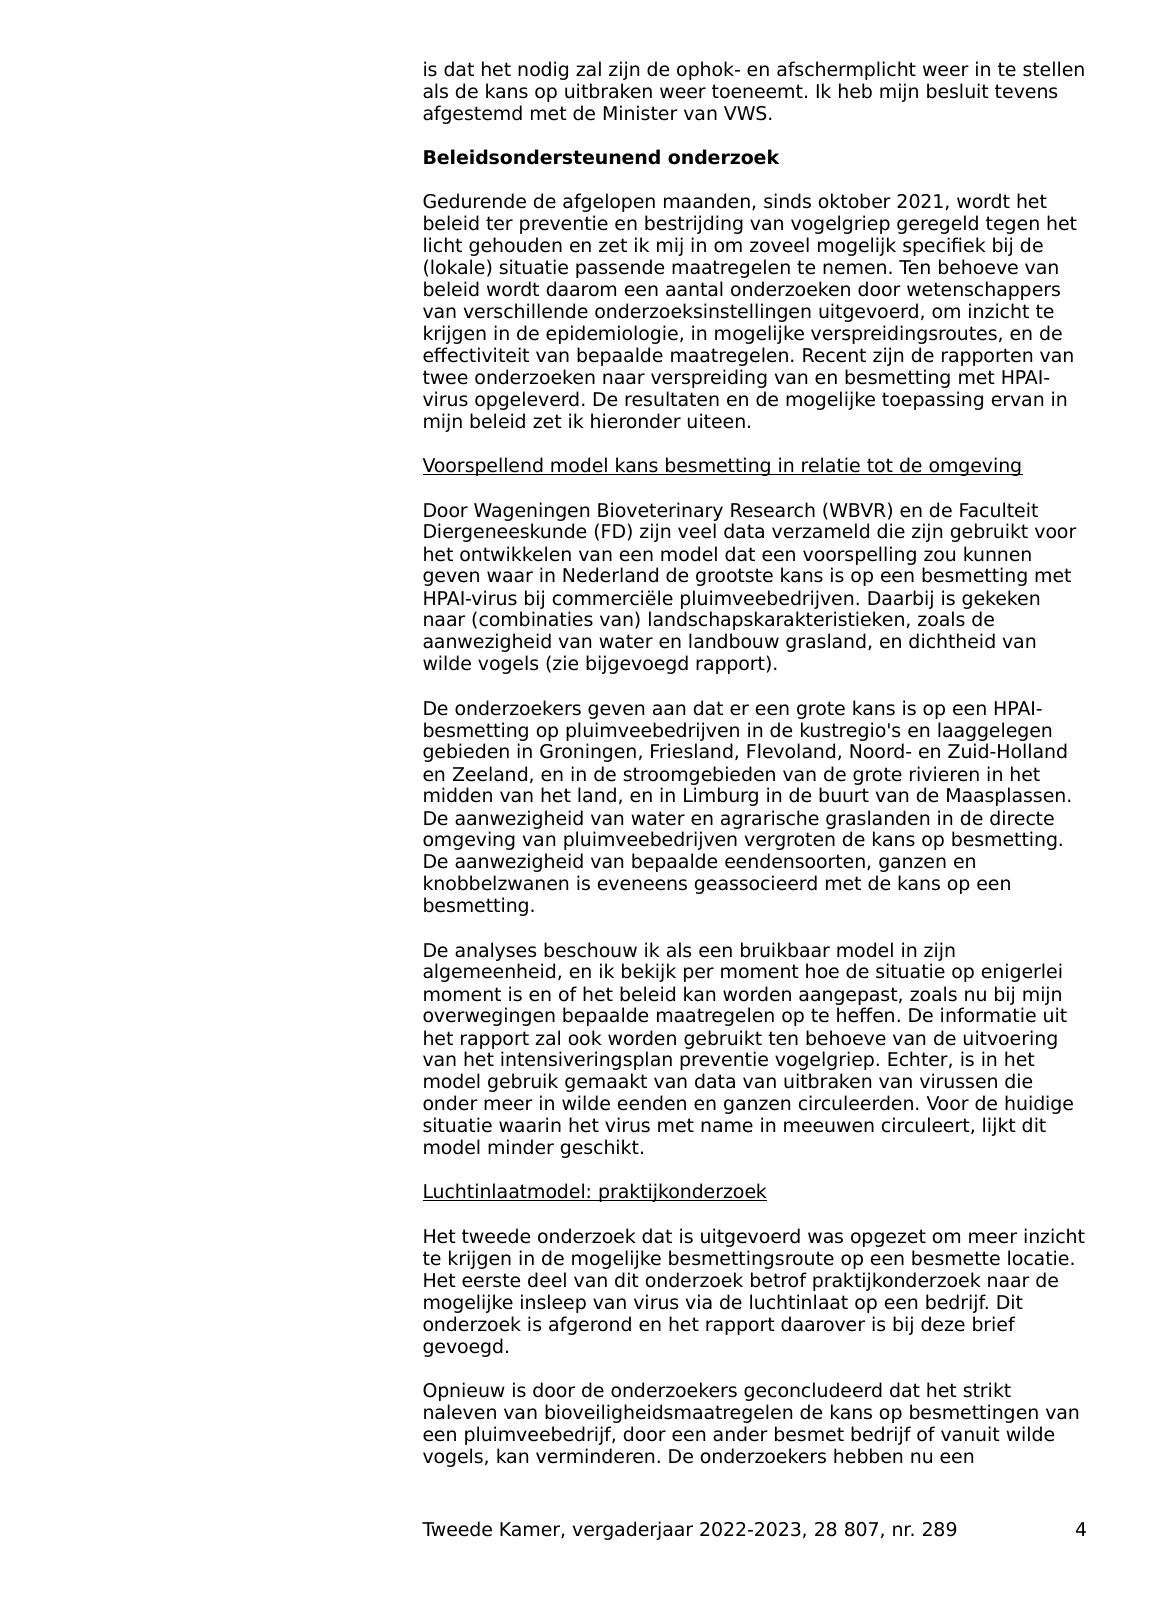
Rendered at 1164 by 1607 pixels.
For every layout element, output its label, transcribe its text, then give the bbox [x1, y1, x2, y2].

text is dat het nodig zal zijn de ophok- en afschermplicht weer in te stellen als de kans op uitbraken weer toeneemt. Ik heb mijn besluit tevens afgestemd met de Minister van VWS. [422, 59, 1087, 125]
text Opnieuw is door de onderzoekers geconcludeerd dat het strikt naleven van bioveiligheidsmaatregelen de kans op besmettingen van een pluimveebedrijf, door een ander besmet bedrijf of vanuit wilde vogels, kan verminderen. De onderzoekers hebben nu een [422, 1380, 1087, 1468]
subtitle Voorspellend model kans besmetting in relatie tot de omgeving [422, 455, 1087, 477]
subtitle Luchtinlaatmodel: praktijkonderzoek [422, 1181, 1087, 1203]
subtitle Beleidsondersteunend onderzoek [422, 147, 1087, 169]
text Gedurende de afgelopen maanden, sinds oktober 2021, wordt het beleid ter preventie en bestrijding van vogelgriep geregeld tegen het licht gehouden en zet ik mij in om zoveel mogelijk specifiek bij de (lokale) situatie passende maatregelen te nemen. Ten behoeve van beleid wordt daarom een aantal onderzoeken door wetenschappers van verschillende onderzoeksinstellingen uitgevoerd, om inzicht te krijgen in de epidemiologie, in mogelijke verspreidingsroutes, en de effectiviteit van bepaalde maatregelen. Recent zijn de rapporten van twee onderzoeken naar verspreiding van en besmetting met HPAI-virus opgeleverd. De resultaten en de mogelijke toepassing ervan in mijn beleid zet ik hieronder uiteen. [422, 191, 1087, 433]
text Het tweede onderzoek dat is uitgevoerd was opgezet om meer inzicht te krijgen in de mogelijke besmettingsroute op een besmette locatie. Het eerste deel van dit onderzoek betrof praktijkonderzoek naar de mogelijke insleep van virus via de luchtinlaat op een bedrijf. Dit onderzoek is afgerond en het rapport daarover is bij deze brief gevoegd. [422, 1226, 1087, 1357]
text Door Wageningen Bioveterinary Research (WBVR) en de Faculteit Diergeneeskunde (FD) zijn veel data verzameld die zijn gebruikt voor het ontwikkelen van een model dat een voorspelling zou kunnen geven waar in Nederland de grootste kans is op een besmetting met HPAI-virus bij commerciële pluimveebedrijven. Daarbij is gekeken naar (combinaties van) landschapskarakteristieken, zoals de aanwezigheid van water en landbouw grasland, en dichtheid van wilde vogels (zie bijgevoegd rapport). [422, 499, 1087, 675]
text De analyses beschouw ik als een bruikbaar model in zijn algemeenheid, en ik bekijk per moment hoe de situatie op enigerlei moment is en of het beleid kan worden aangepast, zoals nu bij mijn overwegingen bepaalde maatregelen op te heffen. De informatie uit het rapport zal ook worden gebruikt ten behoeve van de uitvoering van het intensiveringsplan preventie vogelgriep. Echter, is in het model gebruik gemaakt van data van uitbraken van virussen die onder meer in wilde eenden en ganzen circuleerden. Voor de huidige situatie waarin het virus met name in meeuwen circuleert, lijkt dit model minder geschikt. [422, 939, 1087, 1159]
text De onderzoekers geven aan dat er een grote kans is op een HPAI-besmetting op pluimveebedrijven in de kustregio's en laaggelegen gebieden in Groningen, Friesland, Flevoland, Noord- en Zuid-Holland en Zeeland, en in de stroomgebieden van de grote rivieren in het midden van het land, en in Limburg in de buurt van de Maasplassen. De aanwezigheid van water en agrarische graslanden in de directe omgeving van pluimveebedrijven vergroten de kans op besmetting. De aanwezigheid van bepaalde eendensoorten, ganzen en knobbelzwanen is eveneens geassocieerd met de kans op een besmetting. [422, 697, 1087, 917]
